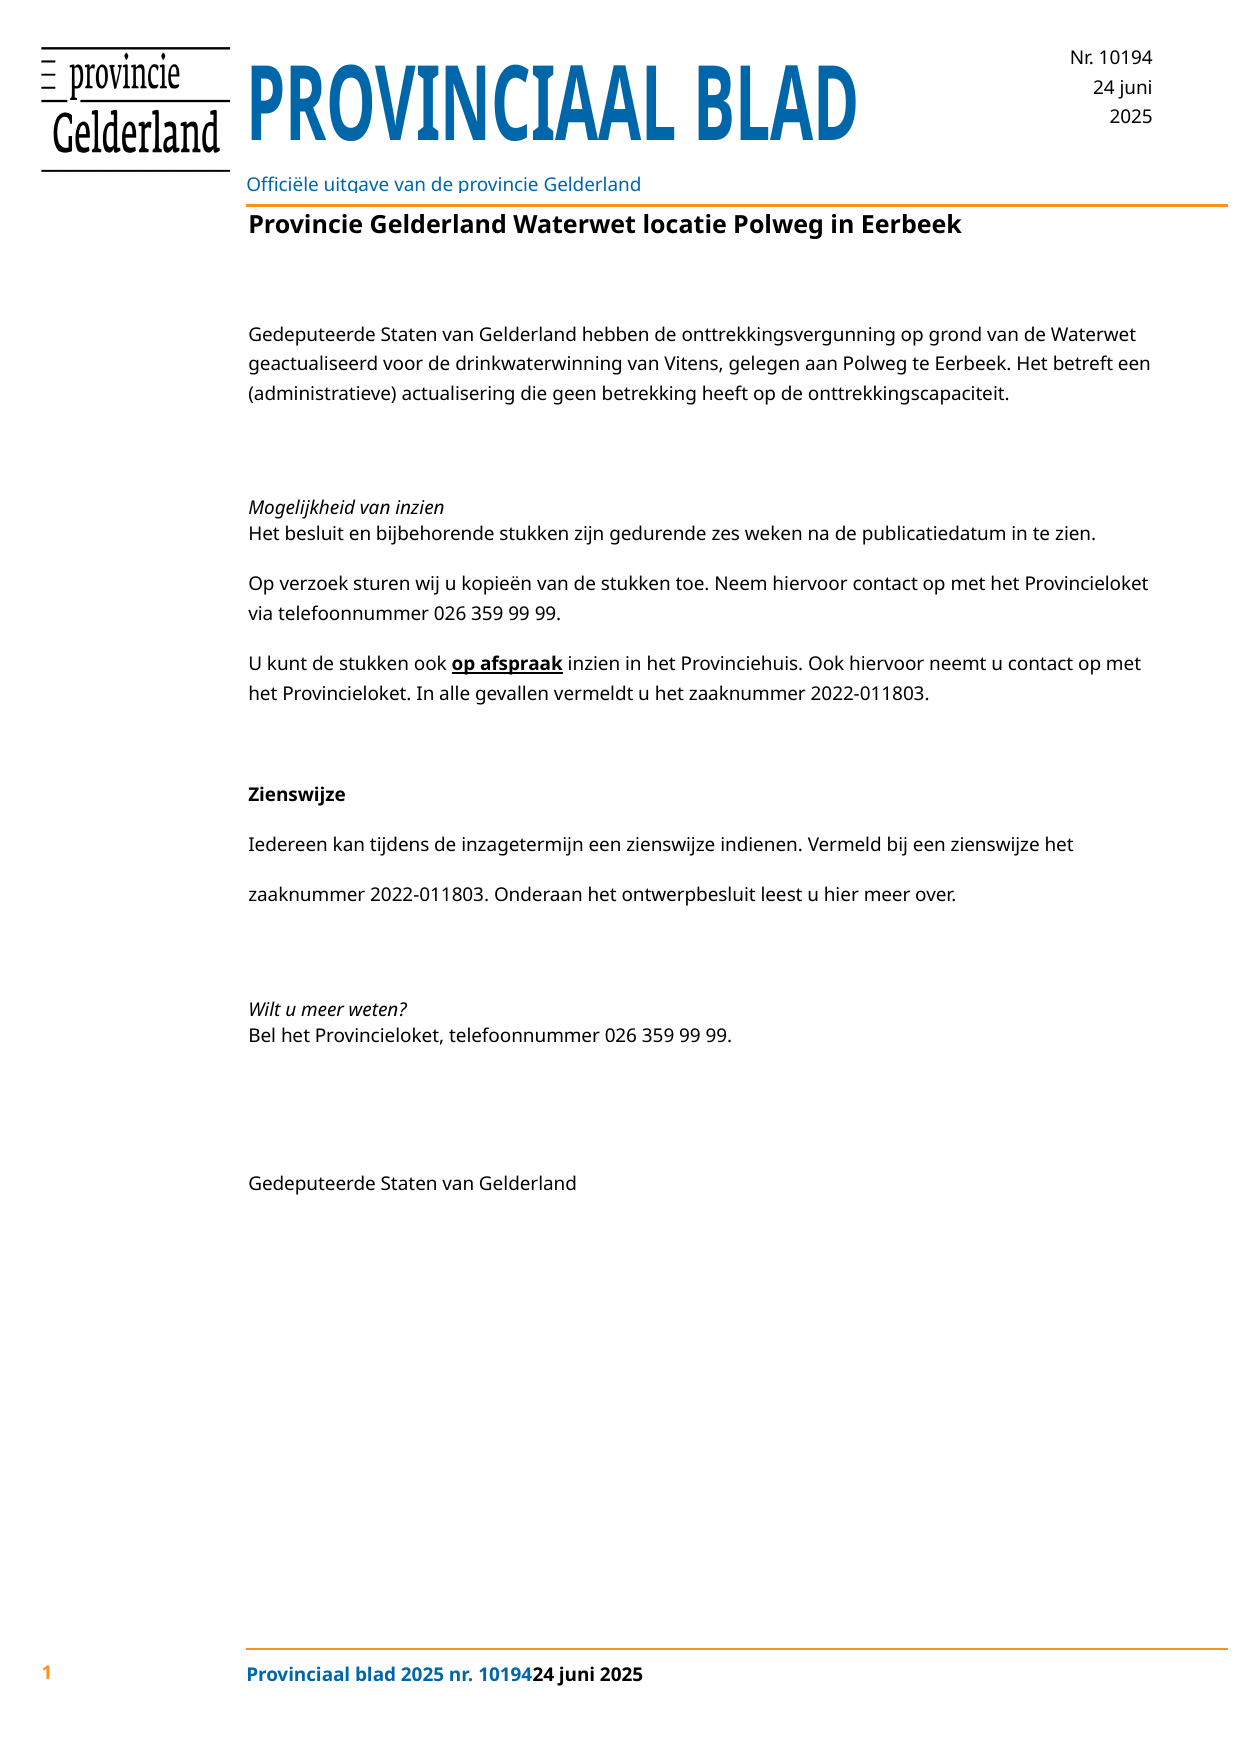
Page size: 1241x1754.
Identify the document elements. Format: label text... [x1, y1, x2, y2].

text Op verzoek sturen wij u kopieën van de stukken toe. Neem hiervoor contact op met het Provincieloket via telefoonnummer 026 359 99 99. [248, 570, 1152, 626]
text Wilt u meer weten? [248, 996, 1152, 1022]
text zaaknummer 2022-011803. Onderaan het ontwerpbesluit leest u hier meer over. [248, 882, 1152, 907]
text Mogelijkheid van inzien [248, 494, 1152, 520]
text Gedeputeerde Staten van Gelderland hebben de onttrekkingsvergunning op grond van de Waterwet geactualiseerd voor de drinkwaterwinning van Vitens, gelegen aan Polweg te Eerbeek. Het betreft een (administratieve) actualisering die geen betrekking heeft op de onttrekkingscapaciteit. [248, 321, 1152, 406]
picture [41, 47, 231, 172]
text Bel het Provincieloket, telefoonnummer 026 359 99 99. [248, 1022, 1152, 1047]
text U kunt de stukken ook op afspraak inzien in het Provinciehuis. Ook hiervoor neemt u contact op met het Provincieloket. In alle gevallen vermeldt u het zaaknummer 2022-011803. [248, 650, 1152, 706]
text Het besluit en bijbehorende stukken zijn gedurende zes weken na de publicatiedatum in te zien. [248, 520, 1152, 546]
text Gedeputeerde Staten van Gelderland [248, 1170, 1152, 1196]
text Provincie Gelderland Waterwet locatie Polweg in Eerbeek [248, 207, 1152, 241]
text Iedereen kan tijdens de inzagetermijn een zienswijze indienen. Vermeld bij een zienswijze het [248, 831, 1152, 857]
text Zienswijze [248, 781, 1152, 807]
